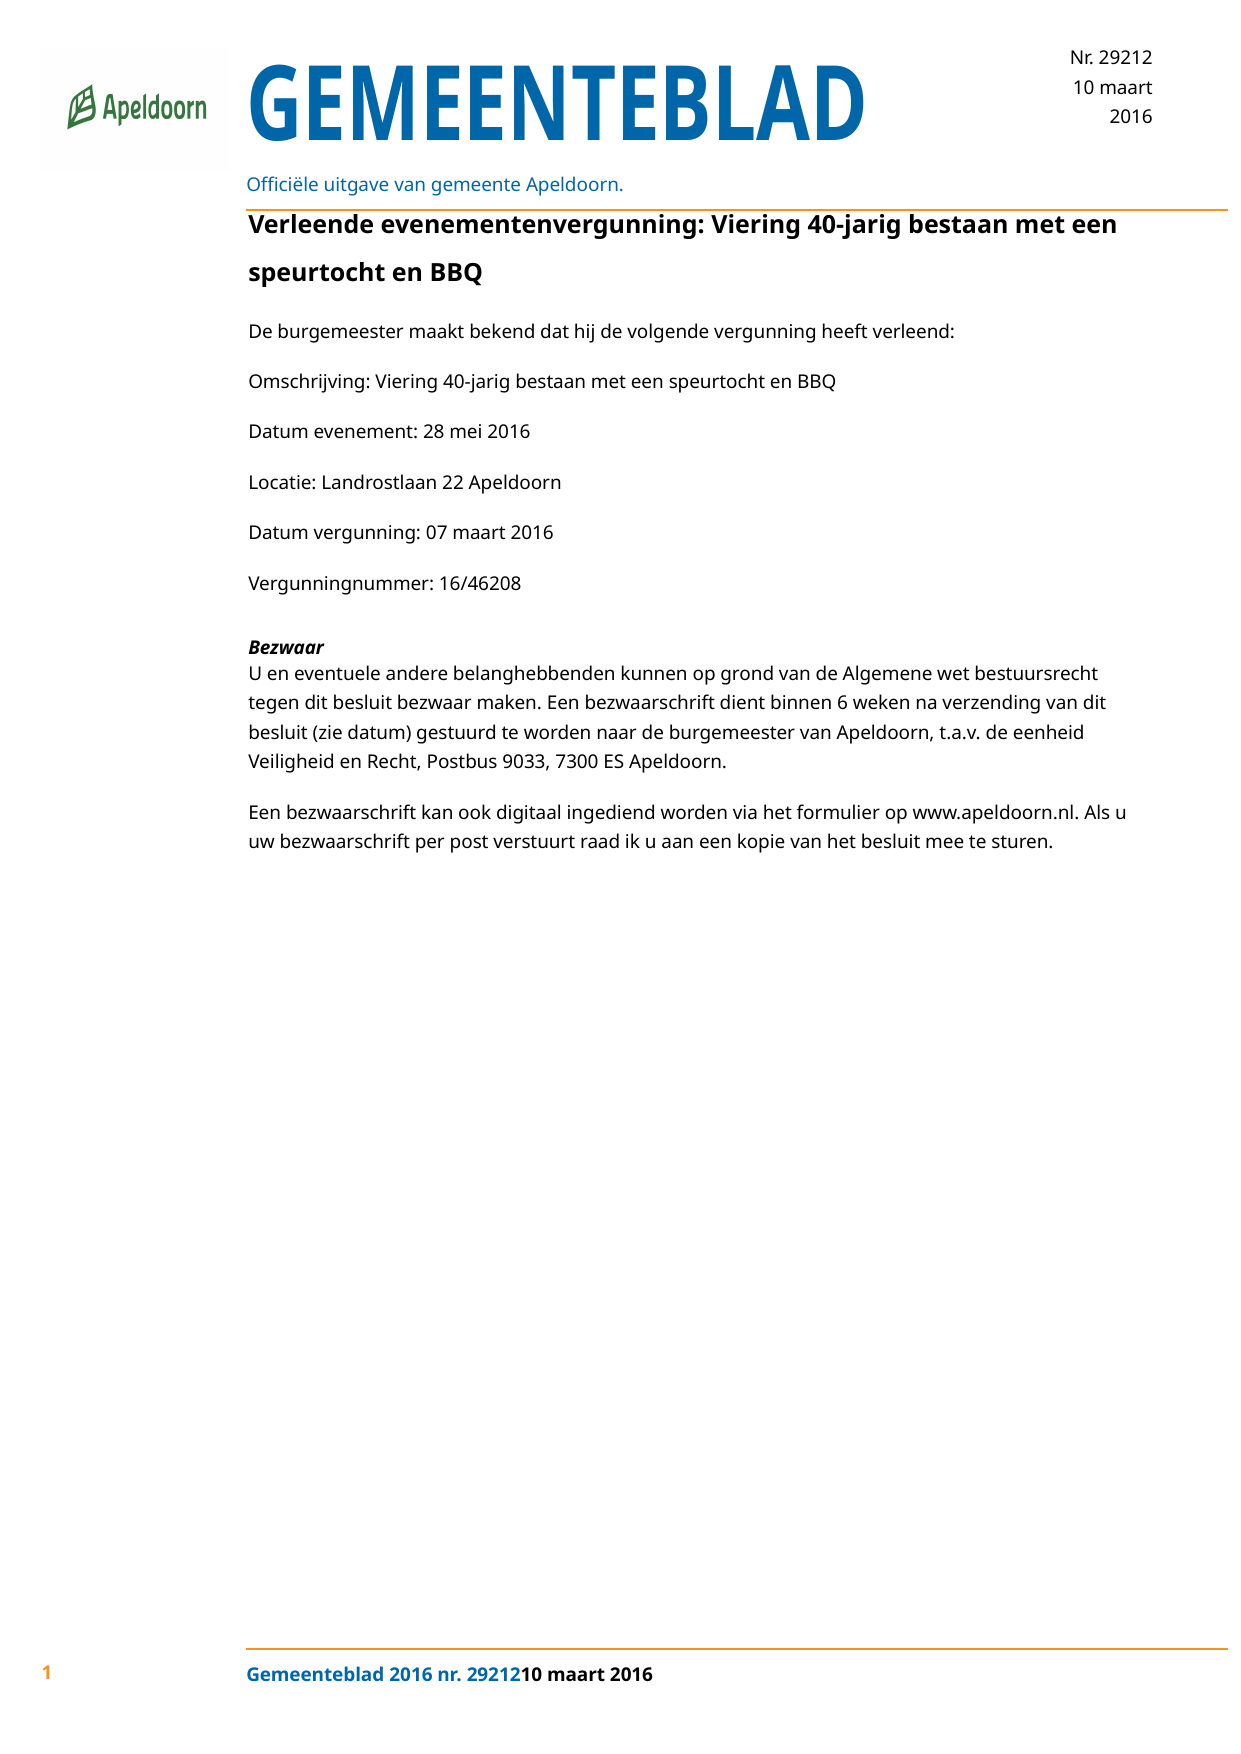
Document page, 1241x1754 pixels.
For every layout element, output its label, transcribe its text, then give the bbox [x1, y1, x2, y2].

text Omschrijving: Viering 40-jarig bestaan met een speurtocht en BBQ [248, 368, 1152, 394]
text Datum evenement: 28 mei 2016 [248, 419, 1152, 444]
picture [41, 47, 231, 172]
text Verleende evenementenvergunning: Viering 40-jarig bestaan met een speurtocht en BBQ [248, 211, 1152, 288]
text U en eventuele andere belanghebbenden kunnen op grond van de Algemene wet bestuursrecht tegen dit besluit bezwaar maken. Een bezwaarschrift dient binnen 6 weken na verzending van dit besluit (zie datum) gestuurd te worden naar de burgemeester van Apeldoorn, t.a.v. de eenheid Veiligheid en Recht, Postbus 9033, 7300 ES Apeldoorn. [248, 660, 1152, 774]
text De burgemeester maakt bekend dat hij de volgende vergunning heeft verleend: [248, 318, 1152, 344]
text Vergunningnummer: 16/46208 [248, 570, 1152, 596]
text Een bezwaarschrift kan ook digitaal ingediend worden via het formulier op www.apeldoorn.nl. Als u uw bezwaarschrift per post verstuurt raad ik u aan een kopie van het besluit mee te sturen. [248, 799, 1152, 854]
text Datum vergunning: 07 maart 2016 [248, 519, 1152, 545]
text Locatie: Landrostlaan 22 Apeldoorn [248, 469, 1152, 495]
text Bezwaar [248, 634, 1152, 660]
